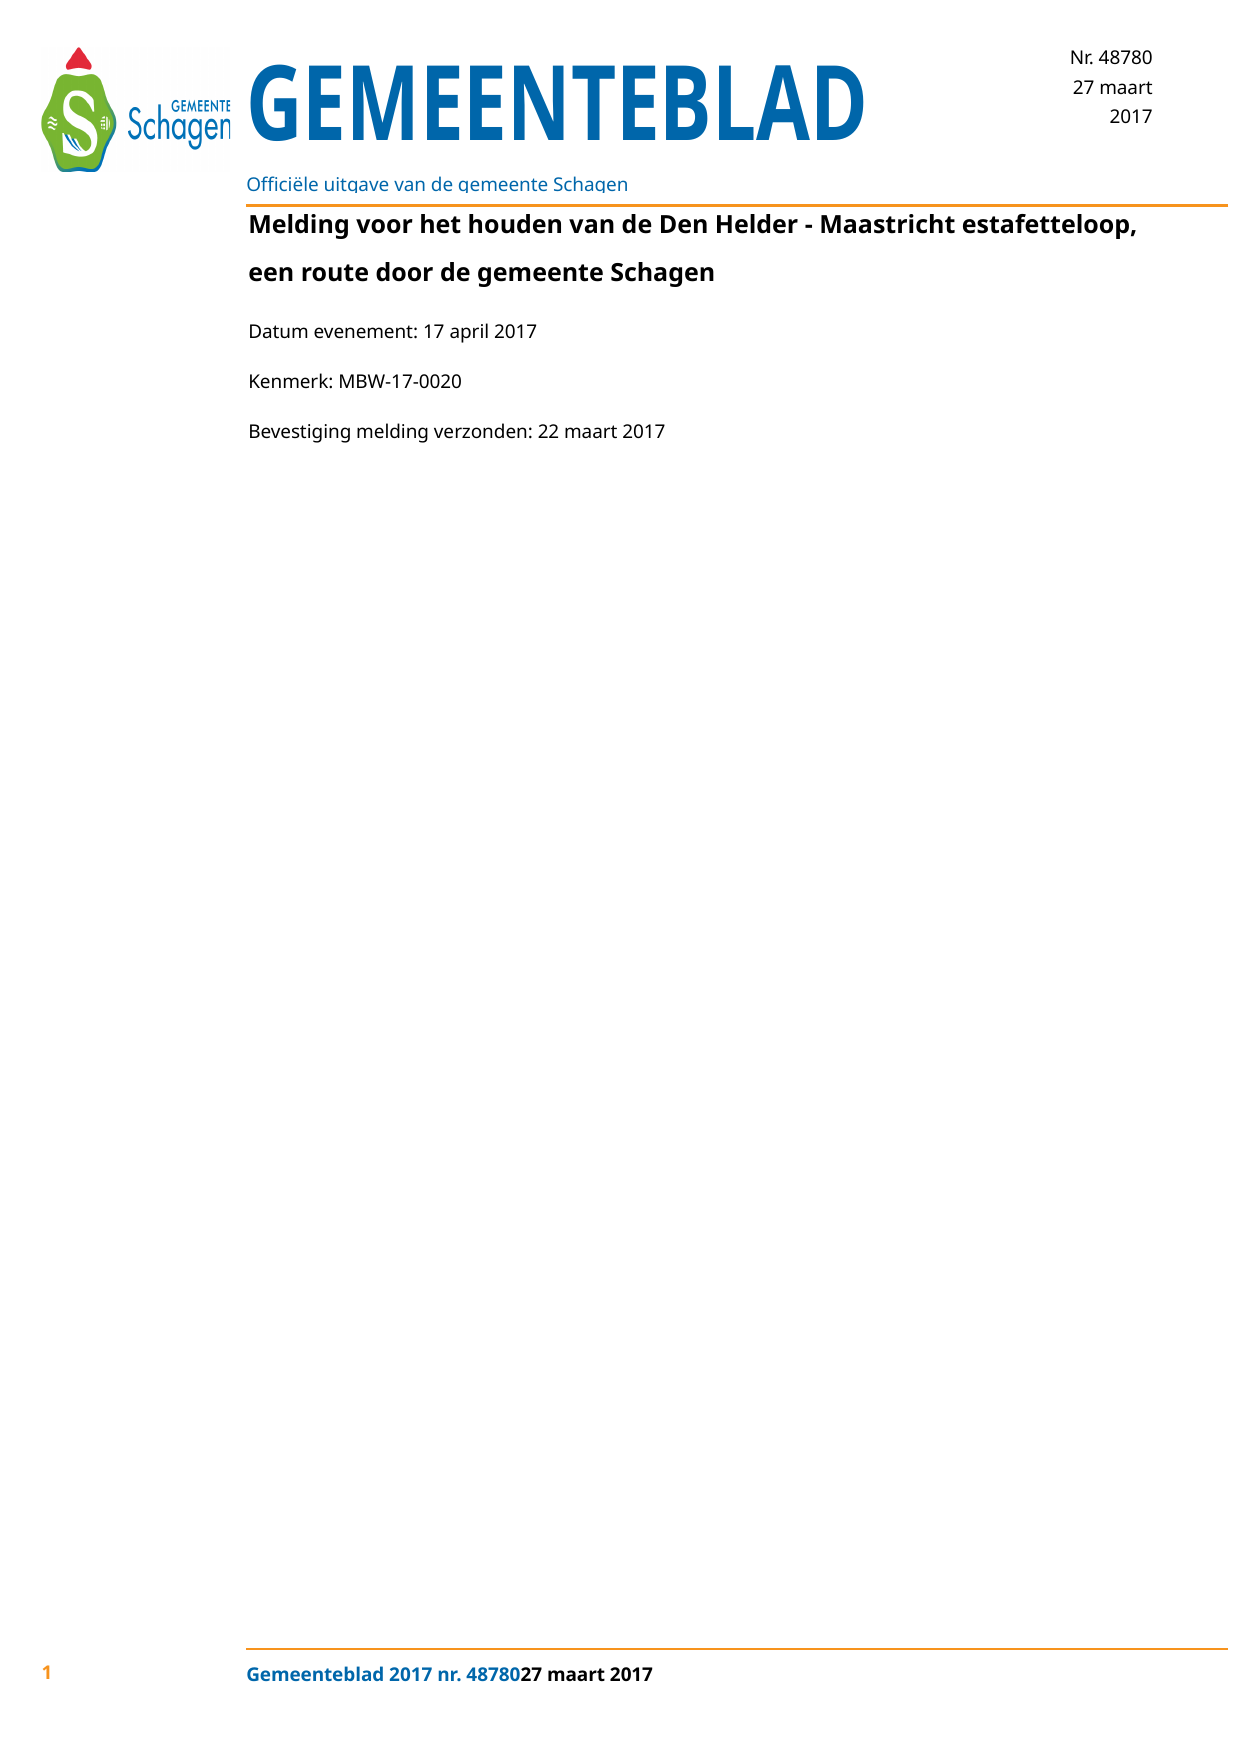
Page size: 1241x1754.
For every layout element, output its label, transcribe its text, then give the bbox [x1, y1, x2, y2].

text Kenmerk: MBW-17-0020 [248, 368, 1152, 394]
picture [41, 47, 231, 172]
text Melding voor het houden van de Den Helder - Maastricht estafetteloop, een route door de gemeente Schagen [248, 207, 1152, 288]
text Datum evenement: 17 april 2017 [248, 318, 1152, 344]
text Bevestiging melding verzonden: 22 maart 2017 [248, 419, 1152, 444]
